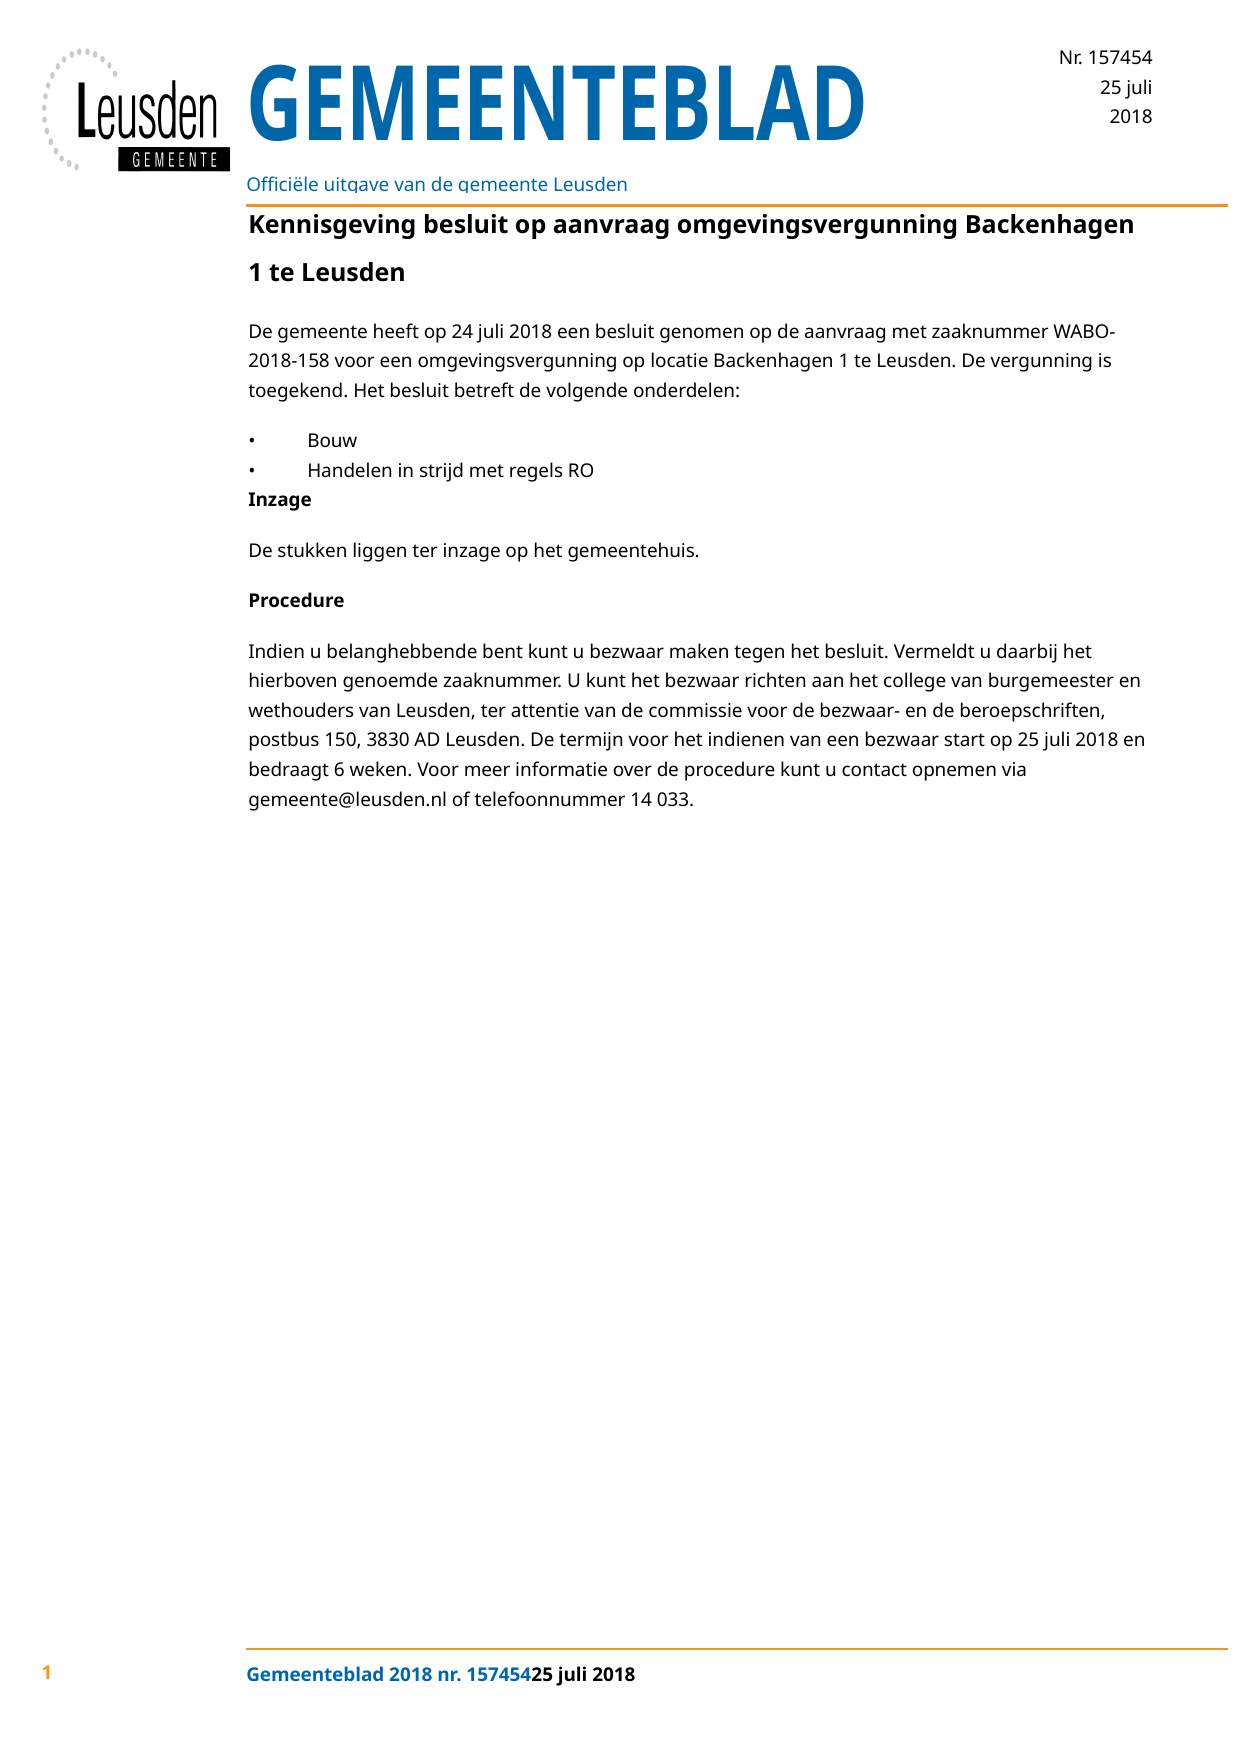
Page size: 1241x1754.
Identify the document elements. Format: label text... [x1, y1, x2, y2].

list Handelen in strijd met regels RO [248, 457, 1152, 483]
text Inzage [248, 487, 1152, 512]
picture [41, 47, 231, 172]
list Bouw [248, 427, 1152, 453]
text De stukken liggen ter inzage op het gemeentehuis. [248, 537, 1152, 563]
text De gemeente heeft op 24 juli 2018 een besluit genomen op de aanvraag met zaaknummer WABO-2018-158 voor een omgevingsvergunning op locatie Backenhagen 1 te Leusden. De vergunning is toegekend. Het besluit betreft de volgende onderdelen: [248, 318, 1152, 403]
text Kennisgeving besluit op aanvraag omgevingsvergunning Backenhagen 1 te Leusden [248, 207, 1152, 288]
text Indien u belanghebbende bent kunt u bezwaar maken tegen het besluit. Vermeldt u daarbij het hierboven genoemde zaaknummer. U kunt het bezwaar richten aan het college van burgemeester en wethouders van Leusden, ter attentie van de commissie voor de bezwaar- en de beroepschriften, postbus 150, 3830 AD Leusden. De termijn voor het indienen van een bezwaar start op 25 juli 2018 en bedraagt 6 weken. Voor meer informatie over de procedure kunt u contact opnemen via gemeente@leusden.nl of telefoonnummer 14 033. [248, 638, 1152, 812]
text Procedure [248, 587, 1152, 613]
